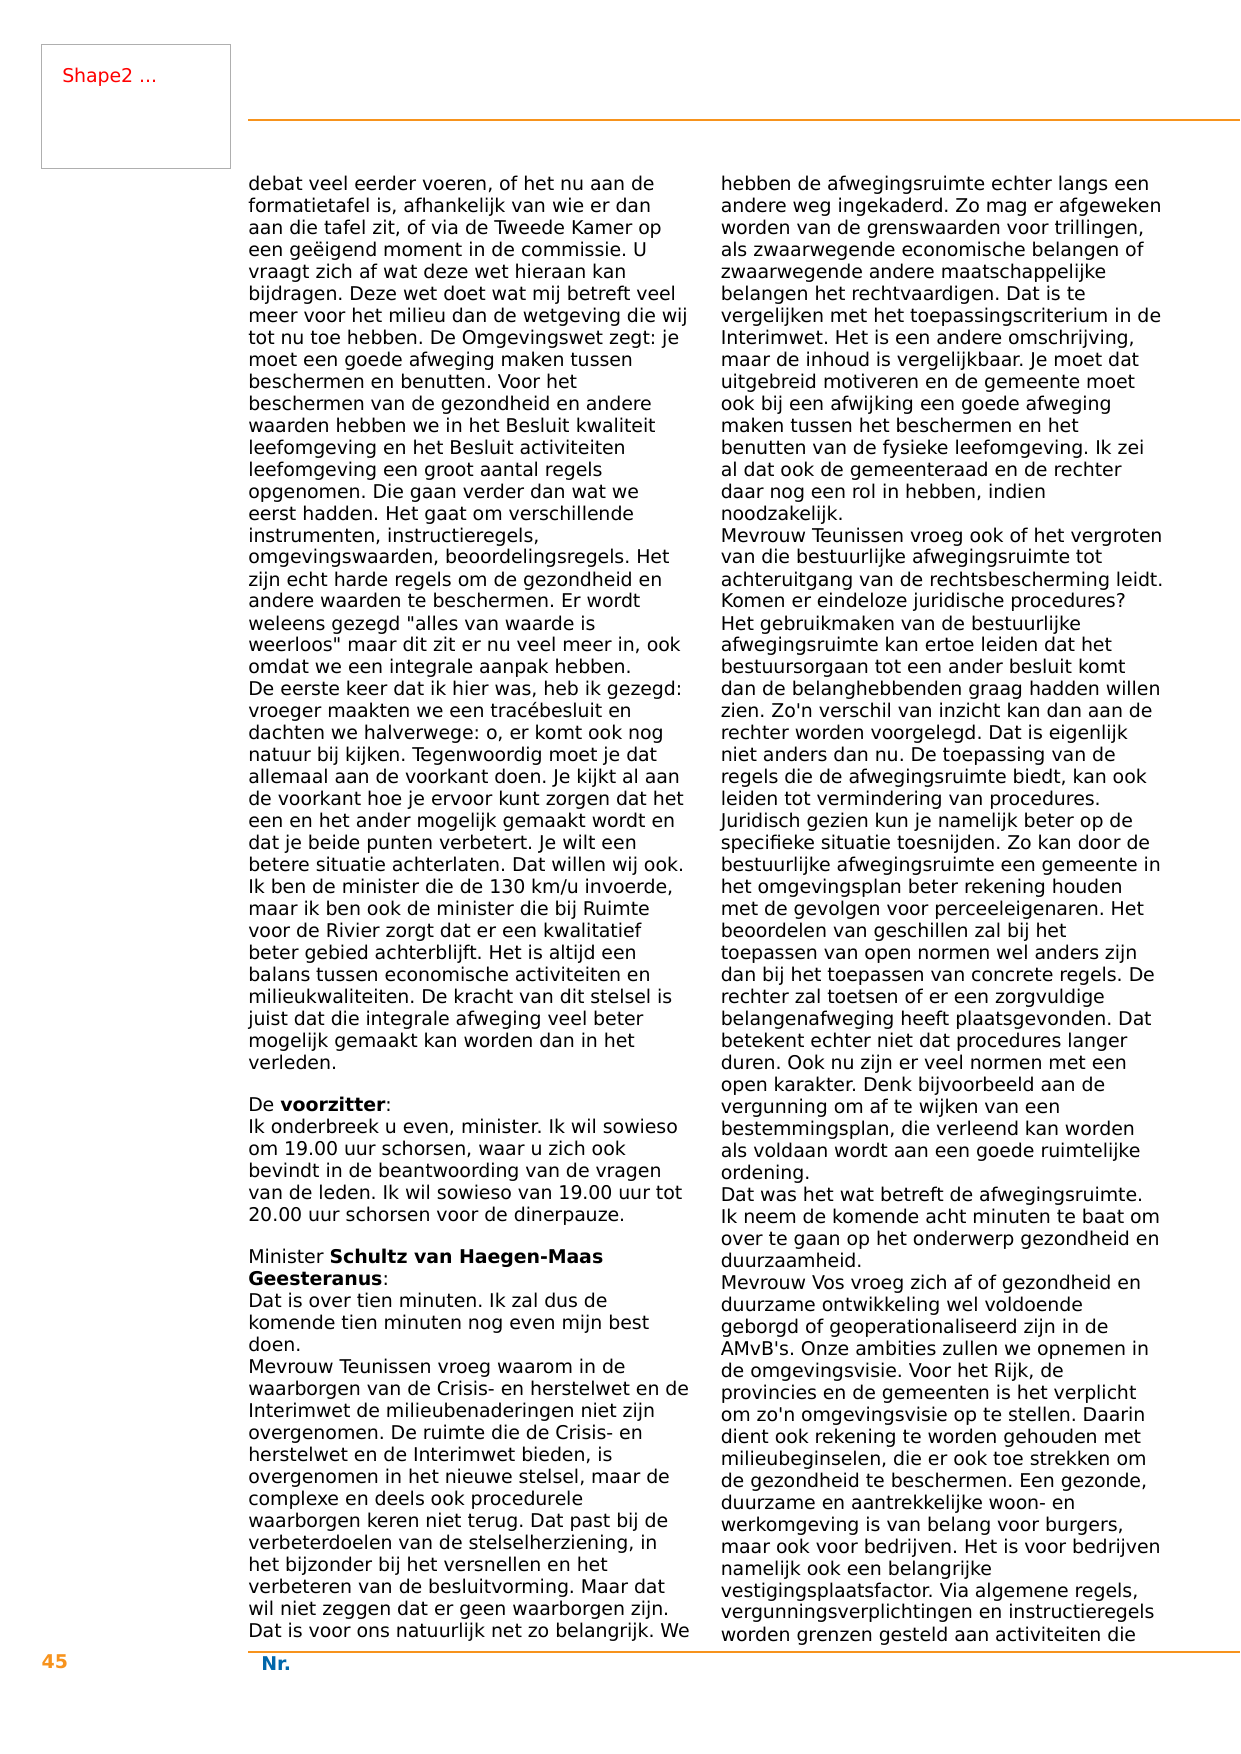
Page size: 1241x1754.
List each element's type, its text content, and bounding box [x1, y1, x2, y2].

text Mevrouw Teunissen vroeg waarom in de waarborgen van de Crisis- en herstelwet en de Interimwet de milieubenaderingen niet zijn overgenomen. De ruimte die de Crisis- en herstelwet en de Interimwet bieden, is overgenomen in het nieuwe stelsel, maar de complexe en deels ook procedurele waarborgen keren niet terug. Dat past bij de verbeterdoelen van de stelselherziening, in het bijzonder bij het versnellen en het verbeteren van de besluitvorming. Maar dat wil niet zeggen dat er geen waarborgen zijn. Dat is voor ons natuurlijk net zo belangrijk. We [248, 1356, 691, 1641]
text Minister Schultz van Haegen-Maas Geesteranus: [248, 1246, 691, 1290]
text De voorzitter: [248, 1094, 691, 1116]
text debat veel eerder voeren, of het nu aan de formatietafel is, afhankelijk van wie er dan aan die tafel zit, of via de Tweede Kamer op een geëigend moment in de commissie. U vraagt zich af wat deze wet hieraan kan bijdragen. Deze wet doet wat mij betreft veel meer voor het milieu dan de wetgeving die wij tot nu toe hebben. De Omgevingswet zegt: je moet een goede afweging maken tussen beschermen en benutten. Voor het beschermen van de gezondheid en andere waarden hebben we in het Besluit kwaliteit leefomgeving en het Besluit activiteiten leefomgeving een groot aantal regels opgenomen. Die gaan verder dan wat we eerst hadden. Het gaat om verschillende instrumenten, instructieregels, omgevingswaarden, beoordelingsregels. Het zijn echt harde regels om de gezondheid en andere waarden te beschermen. Er wordt weleens gezegd "alles van waarde is weerloos" maar dit zit er nu veel meer in, ook omdat we een integrale aanpak hebben. [248, 173, 691, 678]
text Ik onderbreek u even, minister. Ik wil sowieso om 19.00 uur schorsen, waar u zich ook bevindt in de beantwoording van de vragen van de leden. Ik wil sowieso van 19.00 uur tot 20.00 uur schorsen voor de dinerpauze. [248, 1116, 691, 1226]
text Mevrouw Teunissen vroeg ook of het vergroten van die bestuurlijke afwegingsruimte tot achteruitgang van de rechtsbescherming leidt. Komen er eindeloze juridische procedures? Het gebruikmaken van de bestuurlijke afwegingsruimte kan ertoe leiden dat het bestuursorgaan tot een ander besluit komt dan de belanghebbenden graag hadden willen zien. Zo'n verschil van inzicht kan dan aan de rechter worden voorgelegd. Dat is eigenlijk niet anders dan nu. De toepassing van de regels die de afwegingsruimte biedt, kan ook leiden tot vermindering van procedures. Juridisch gezien kun je namelijk beter op de specifieke situatie toesnijden. Zo kan door de bestuurlijke afwegingsruimte een gemeente in het omgevingsplan beter rekening houden met de gevolgen voor perceeleigenaren. Het beoordelen van geschillen zal bij het toepassen van open normen wel anders zijn dan bij het toepassen van concrete regels. De rechter zal toetsen of er een zorgvuldige belangenafweging heeft plaatsgevonden. Dat betekent echter niet dat procedures langer duren. Ook nu zijn er veel normen met een open karakter. Denk bijvoorbeeld aan de vergunning om af te wijken van een bestemmingsplan, die verleend kan worden als voldaan wordt aan een goede ruimtelijke ordening. [721, 524, 1163, 1184]
text Mevrouw Vos vroeg zich af of gezondheid en duurzame ontwikkeling wel voldoende geborgd of geoperationaliseerd zijn in de AMvB's. Onze ambities zullen we opnemen in de omgevingsvisie. Voor het Rijk, de provincies en de gemeenten is het verplicht om zo'n omgevingsvisie op te stellen. Daarin dient ook rekening te worden gehouden met milieubeginselen, die er ook toe strekken om de gezondheid te beschermen. Een gezonde, duurzame en aantrekkelijke woon- en werkomgeving is van belang voor burgers, maar ook voor bedrijven. Het is voor bedrijven namelijk ook een belangrijke vestigingsplaatsfactor. Via algemene regels, vergunningsverplichtingen en instructieregels worden grenzen gesteld aan activiteiten die [721, 1272, 1163, 1645]
text Dat is over tien minuten. Ik zal dus de komende tien minuten nog even mijn best doen. [248, 1290, 691, 1356]
text Dat was het wat betreft de afwegingsruimte. Ik neem de komende acht minuten te baat om over te gaan op het onderwerp gezondheid en duurzaamheid. [721, 1184, 1163, 1272]
text hebben de afwegingsruimte echter langs een andere weg ingekaderd. Zo mag er afgeweken worden van de grenswaarden voor trillingen, als zwaarwegende economische belangen of zwaarwegende andere maatschappelijke belangen het rechtvaardigen. Dat is te vergelijken met het toepassingscriterium in de Interimwet. Het is een andere omschrijving, maar de inhoud is vergelijkbaar. Je moet dat uitgebreid motiveren en de gemeente moet ook bij een afwijking een goede afweging maken tussen het beschermen en het benutten van de fysieke leefomgeving. Ik zei al dat ook de gemeenteraad en de rechter daar nog een rol in hebben, indien noodzakelijk. [721, 173, 1163, 524]
text De eerste keer dat ik hier was, heb ik gezegd: vroeger maakten we een tracébesluit en dachten we halverwege: o, er komt ook nog natuur bij kijken. Tegenwoordig moet je dat allemaal aan de voorkant doen. Je kijkt al aan de voorkant hoe je ervoor kunt zorgen dat het een en het ander mogelijk gemaakt wordt en dat je beide punten verbetert. Je wilt een betere situatie achterlaten. Dat willen wij ook. Ik ben de minister die de 130 km/u invoerde, maar ik ben ook de minister die bij Ruimte voor de Rivier zorgt dat er een kwalitatief beter gebied achterblijft. Het is altijd een balans tussen economische activiteiten en milieukwaliteiten. De kracht van dit stelsel is juist dat die integrale afweging veel beter mogelijk gemaakt kan worden dan in het verleden. [248, 678, 691, 1074]
